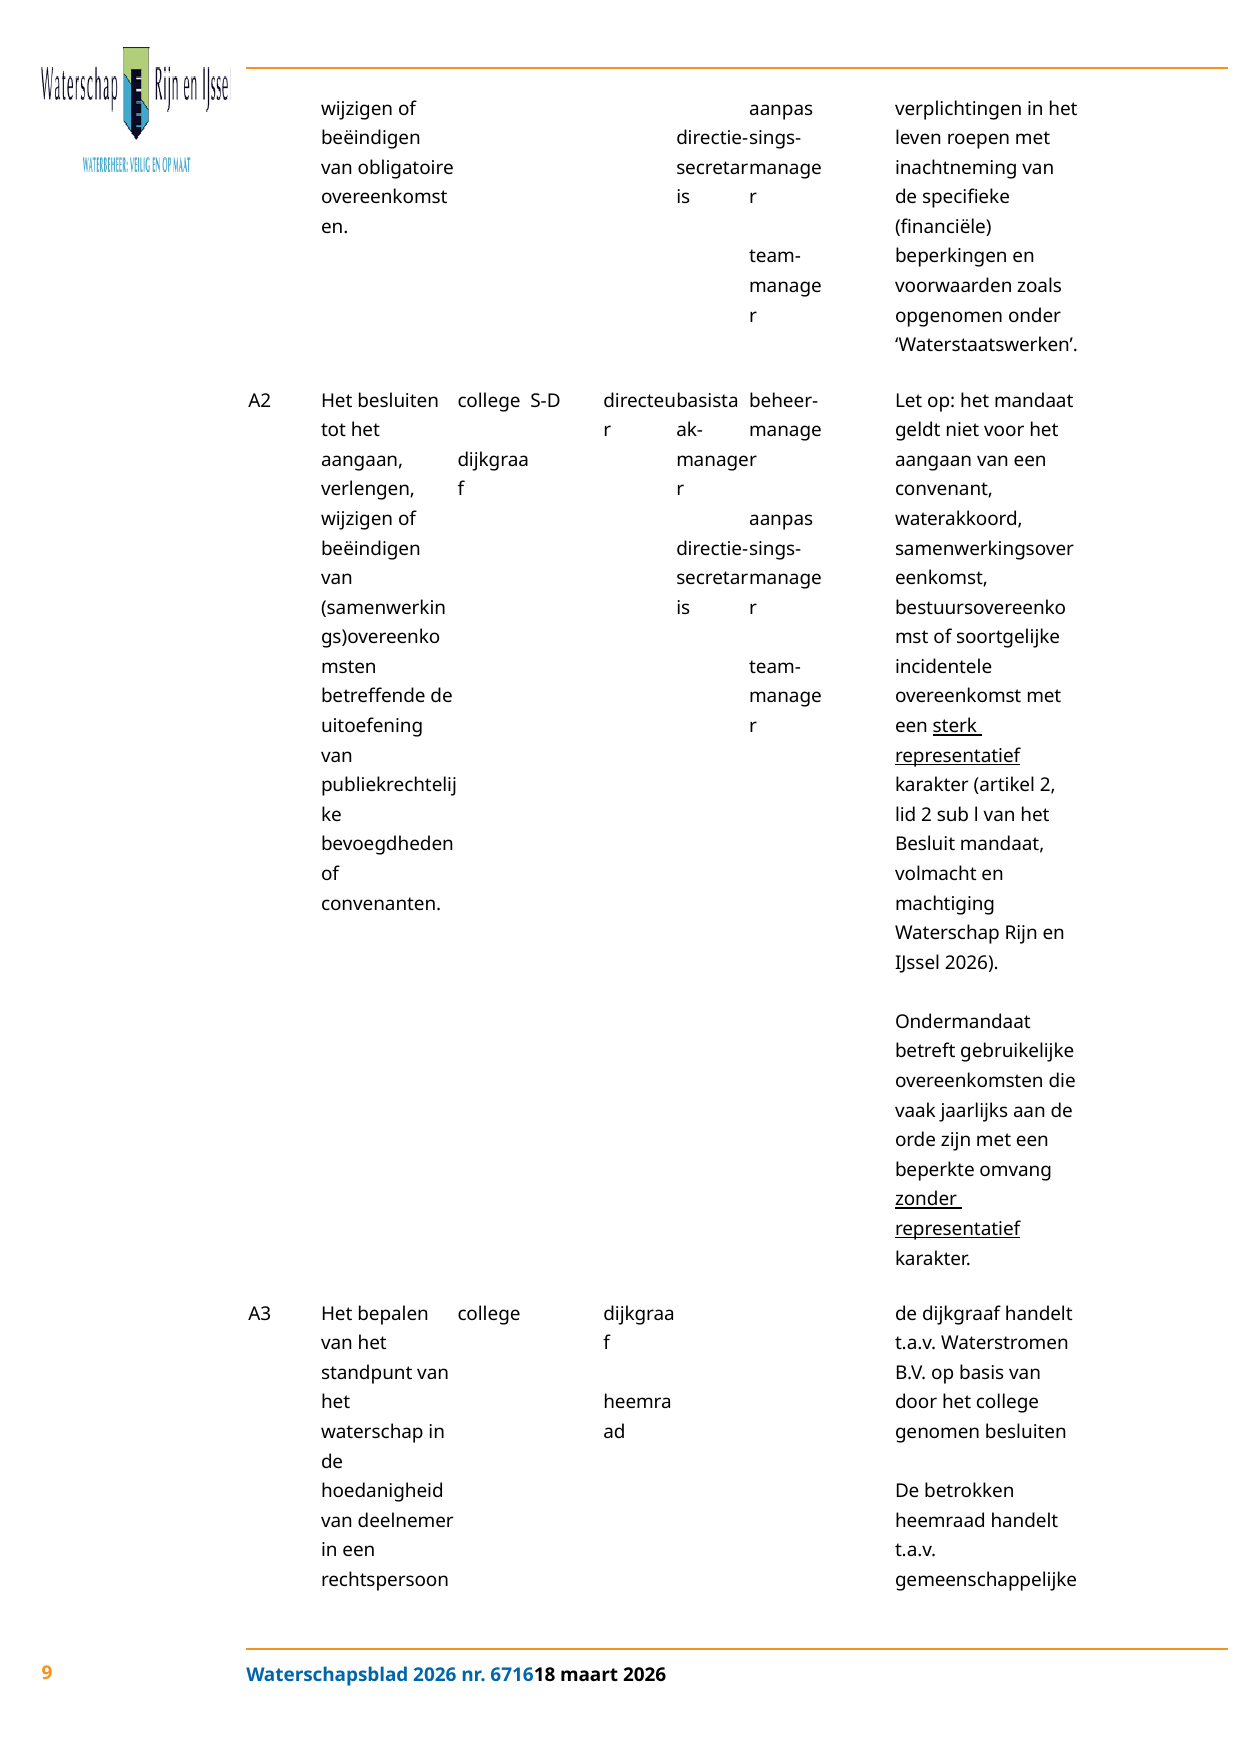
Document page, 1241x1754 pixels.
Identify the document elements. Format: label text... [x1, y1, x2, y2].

table_cell de dijkgraaf handelt t.a.v. Waterstromen B.V. op basis van door het college genomen besluiten De betrokken heemraad handelt t.a.v. gemeenschappelijke [895, 1300, 1078, 1592]
table_cell Het bepalen van het standpunt van het waterschap in de hoedanigheid van deelnemer in een rechtspersoon [321, 1300, 457, 1592]
table_cell dijkgraaf heemraad [603, 1300, 676, 1592]
table_cell aanpassings- manager team-manager [749, 95, 822, 387]
table_cell [822, 387, 895, 1300]
table_cell directeur [603, 387, 676, 1300]
table_cell [749, 1300, 822, 1592]
table_cell A2 [248, 387, 321, 1300]
table_cell wijzigen of beëindigen van obligatoire overeenkomsten. [321, 95, 457, 387]
table_cell directie-secretaris [676, 95, 749, 387]
table_cell Let op: het mandaat geldt niet voor het aangaan van een convenant, waterakkoord, samenwerkingsovereenkomst, bestuursovereenkomst of soortgelijke incidentele overeenkomst met een sterk representatief karakter (artikel 2, lid 2 sub l van het Besluit mandaat, volmacht en machtiging Waterschap Rijn en IJssel 2026). Ondermandaat betreft gebruikelijke overeenkomsten die vaak jaarlijks aan de orde zijn met een beperkte omvang zonder representatief karakter. [895, 387, 1078, 1300]
table_cell [603, 95, 676, 387]
table_cell verplichtingen in het leven roepen met inachtneming van de specifieke (financiële) beperkingen en voorwaarden zoals opgenomen onder ‘Waterstaatswerken’. [895, 95, 1078, 387]
table_cell college [457, 1300, 530, 1592]
table_cell [248, 95, 321, 387]
table_cell [530, 1300, 603, 1592]
table_cell [822, 1300, 895, 1592]
table_cell beheer-manager aanpassings- manager team-manager [749, 387, 822, 1300]
table_cell basistaak-manager directie-secretaris [676, 387, 749, 1300]
table_cell [676, 1300, 749, 1592]
table_cell [530, 95, 603, 387]
table_cell [822, 95, 895, 387]
table_cell A3 [248, 1300, 321, 1592]
table_cell college dijkgraaf [457, 387, 530, 1300]
table_cell S-D [530, 387, 603, 1300]
table_cell [457, 95, 530, 387]
picture [41, 47, 231, 172]
table_cell Het besluiten tot het aangaan, verlengen, wijzigen of beëindigen van (samenwerkings)overeenkomsten betreffende de uitoefening van publiekrechtelijke bevoegdheden of convenanten. [321, 387, 457, 1300]
